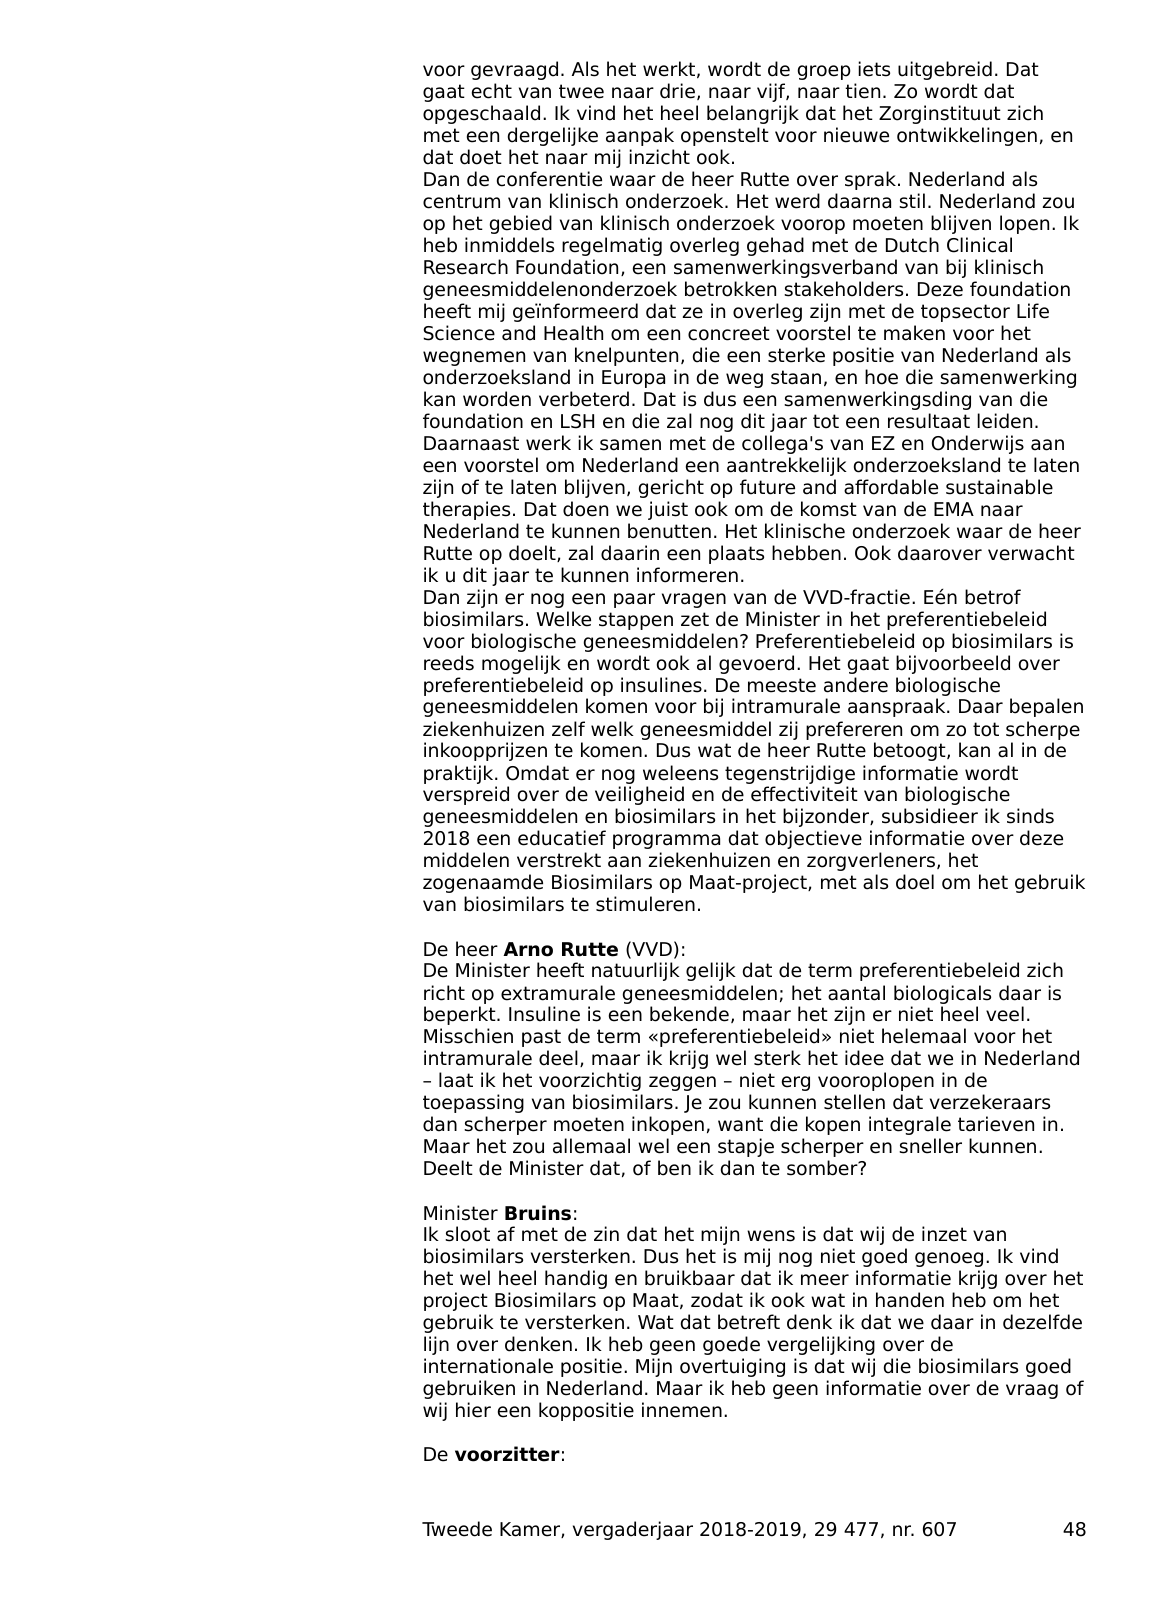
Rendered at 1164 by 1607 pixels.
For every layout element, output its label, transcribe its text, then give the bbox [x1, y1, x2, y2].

text De voorzitter: [422, 1444, 1087, 1466]
text Dan zijn er nog een paar vragen van de VVD-fractie. Eén betrof biosimilars. Welke stappen zet de Minister in het preferentiebeleid voor biologische geneesmiddelen? Preferentiebeleid op biosimilars is reeds mogelijk en wordt ook al gevoerd. Het gaat bijvoorbeeld over preferentiebeleid op insulines. De meeste andere biologische geneesmiddelen komen voor bij intramurale aanspraak. Daar bepalen ziekenhuizen zelf welk geneesmiddel zij prefereren om zo tot scherpe inkoopprijzen te komen. Dus wat de heer Rutte betoogt, kan al in de praktijk. Omdat er nog weleens tegenstrijdige informatie wordt verspreid over de veiligheid en de effectiviteit van biologische geneesmiddelen en biosimilars in het bijzonder, subsidieer ik sinds 2018 een educatief programma dat objectieve informatie over deze middelen verstrekt aan ziekenhuizen en zorgverleners, het zogenaamde Biosimilars op Maat-project, met als doel om het gebruik van biosimilars te stimuleren. [422, 587, 1087, 916]
text De heer Arno Rutte (VVD): [422, 938, 1087, 960]
text De Minister heeft natuurlijk gelijk dat de term preferentiebeleid zich richt op extramurale geneesmiddelen; het aantal biologicals daar is beperkt. Insuline is een bekende, maar het zijn er niet heel veel. Misschien past de term «preferentiebeleid» niet helemaal voor het intramurale deel, maar ik krijg wel sterk het idee dat we in Nederland – laat ik het voorzichtig zeggen – niet erg vooroplopen in de toepassing van biosimilars. Je zou kunnen stellen dat verzekeraars dan scherper moeten inkopen, want die kopen integrale tarieven in. Maar het zou allemaal wel een stapje scherper en sneller kunnen. Deelt de Minister dat, of ben ik dan te somber? [422, 960, 1087, 1180]
text Minister Bruins: [422, 1202, 1087, 1224]
text Ik sloot af met de zin dat het mijn wens is dat wij de inzet van biosimilars versterken. Dus het is mij nog niet goed genoeg. Ik vind het wel heel handig en bruikbaar dat ik meer informatie krijg over het project Biosimilars op Maat, zodat ik ook wat in handen heb om het gebruik te versterken. Wat dat betreft denk ik dat we daar in dezelfde lijn over denken. Ik heb geen goede vergelijking over de internationale positie. Mijn overtuiging is dat wij die biosimilars goed gebruiken in Nederland. Maar ik heb geen informatie over de vraag of wij hier een koppositie innemen. [422, 1224, 1087, 1422]
text Daarnaast werk ik samen met de collega's van EZ en Onderwijs aan een voorstel om Nederland een aantrekkelijk onderzoeksland te laten zijn of te laten blijven, gericht op future and affordable sustainable therapies. Dat doen we juist ook om de komst van de EMA naar Nederland te kunnen benutten. Het klinische onderzoek waar de heer Rutte op doelt, zal daarin een plaats hebben. Ook daarover verwacht ik u dit jaar te kunnen informeren. [422, 433, 1087, 587]
text voor gevraagd. Als het werkt, wordt de groep iets uitgebreid. Dat gaat echt van twee naar drie, naar vijf, naar tien. Zo wordt dat opgeschaald. Ik vind het heel belangrijk dat het Zorginstituut zich met een dergelijke aanpak openstelt voor nieuwe ontwikkelingen, en dat doet het naar mij inzicht ook. [422, 59, 1087, 169]
text Dan de conferentie waar de heer Rutte over sprak. Nederland als centrum van klinisch onderzoek. Het werd daarna stil. Nederland zou op het gebied van klinisch onderzoek voorop moeten blijven lopen. Ik heb inmiddels regelmatig overleg gehad met de Dutch Clinical Research Foundation, een samenwerkingsverband van bij klinisch geneesmiddelenonderzoek betrokken stakeholders. Deze foundation heeft mij geïnformeerd dat ze in overleg zijn met de topsector Life Science and Health om een concreet voorstel te maken voor het wegnemen van knelpunten, die een sterke positie van Nederland als onderzoeksland in Europa in de weg staan, en hoe die samenwerking kan worden verbeterd. Dat is dus een samenwerkingsding van die foundation en LSH en die zal nog dit jaar tot een resultaat leiden. [422, 169, 1087, 433]
